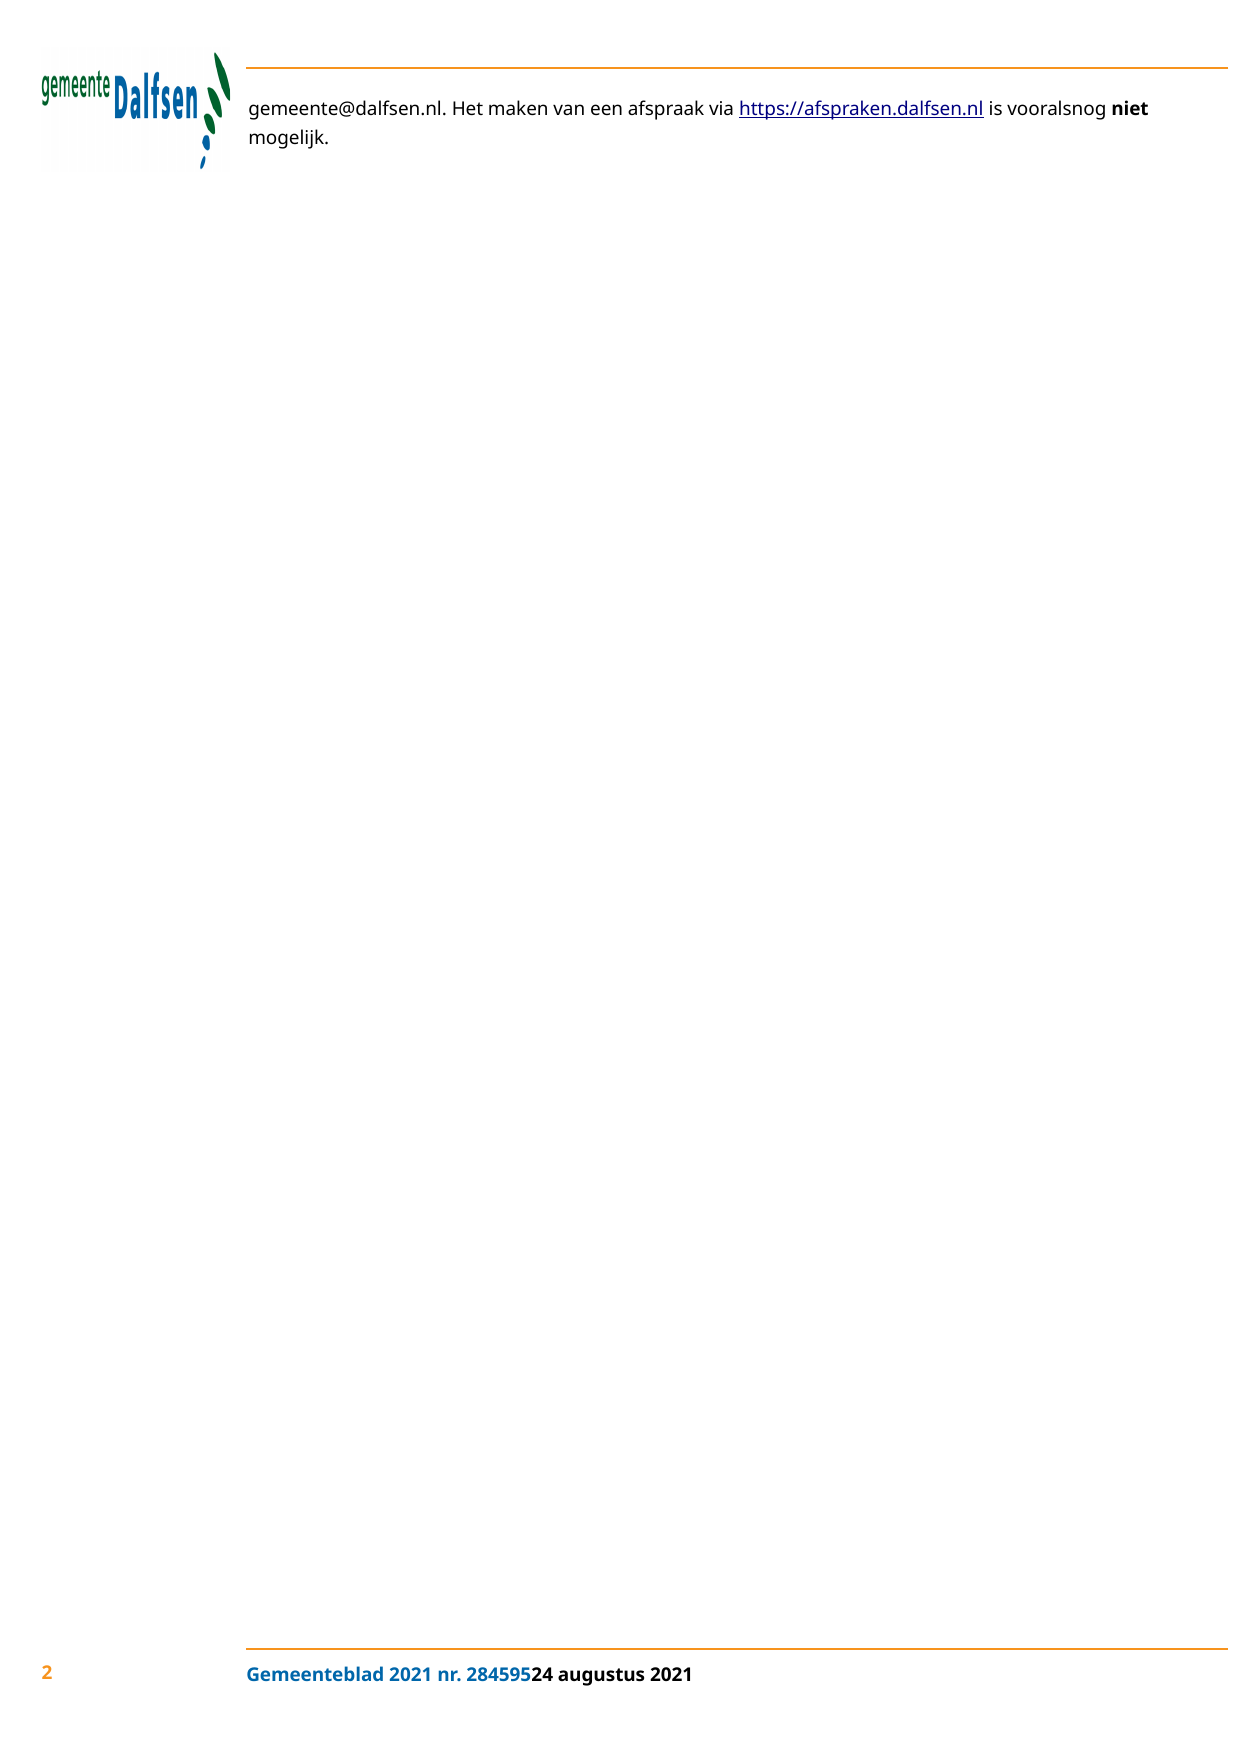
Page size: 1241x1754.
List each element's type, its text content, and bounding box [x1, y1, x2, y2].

picture [41, 47, 231, 172]
text gemeente@dalfsen.nl. Het maken van een afspraak via https://afspraken.dalfsen.nl is vooralsnog niet mogelijk. [248, 95, 1152, 150]
